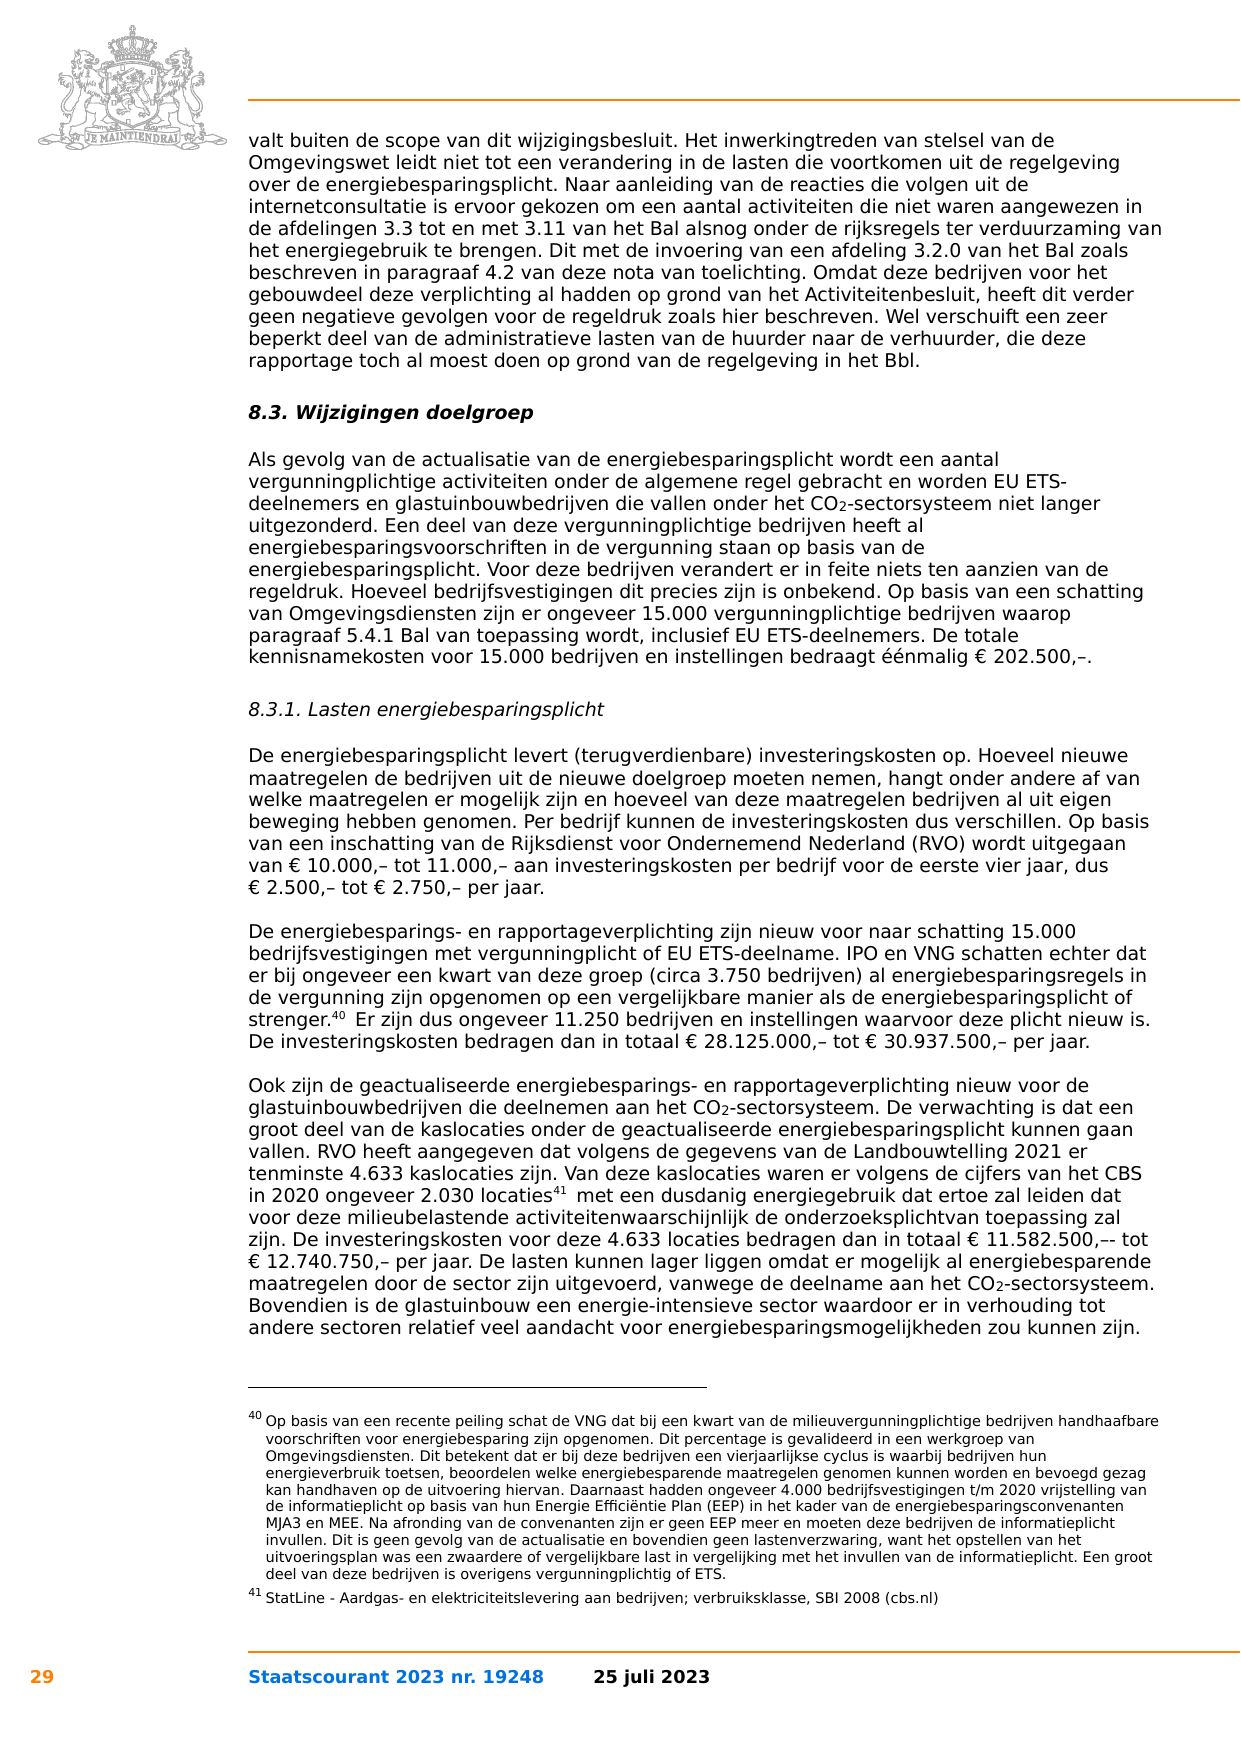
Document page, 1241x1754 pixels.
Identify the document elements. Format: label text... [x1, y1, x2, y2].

text Als gevolg van de actualisatie van de energiebesparingsplicht wordt een aantal vergunningplichtige activiteiten onder de algemene regel gebracht en worden EU ETS-deelnemers en glastuinbouwbedrijven die vallen onder het CO2-sectorsysteem niet langer uitgezonderd. Een deel van deze vergunningplichtige bedrijven heeft al energiebesparingsvoorschriften in de vergunning staan op basis van de energiebesparingsplicht. Voor deze bedrijven verandert er in feite niets ten aanzien van de regeldruk. Hoeveel bedrijfsvestigingen dit precies zijn is onbekend. Op basis van een schatting van Omgevingsdiensten zijn er ongeveer 15.000 vergunningplichtige bedrijven waarop paragraaf 5.4.1 Bal van toepassing wordt, inclusief EU ETS-deelnemers. De totale kennisnamekosten voor 15.000 bedrijven en instellingen bedraagt éénmalig € 202.500,–. [248, 449, 1163, 668]
text De energiebesparings- en rapportageverplichting zijn nieuw voor naar schatting 15.000 bedrijfsvestigingen met vergunningplicht of EU ETS-deelname. IPO en VNG schatten echter dat er bij ongeveer een kwart van deze groep (circa 3.750 bedrijven) al energiebesparingsregels in de vergunning zijn opgenomen op een vergelijkbare manier als de energiebesparingsplicht of strenger. Er zijn dus ongeveer 11.250 bedrijven en instellingen waarvoor deze plicht nieuw is. De investeringskosten bedragen dan in totaal € 28.125.000,– tot € 30.937.500,– per jaar. [248, 921, 1163, 1053]
picture [38, 25, 227, 150]
text valt buiten de scope van dit wijzigingsbesluit. Het inwerkingtreden van stelsel van de Omgevingswet leidt niet tot een verandering in de lasten die voortkomen uit de regelgeving over de energiebesparingsplicht. Naar aanleiding van de reacties die volgen uit de internetconsultatie is ervoor gekozen om een aantal activiteiten die niet waren aangewezen in de afdelingen 3.3 tot en met 3.11 van het Bal alsnog onder de rijksregels ter verduurzaming van het energiegebruik te brengen. Dit met de invoering van een afdeling 3.2.0 van het Bal zoals beschreven in paragraaf 4.2 van deze nota van toelichting. Omdat deze bedrijven voor het gebouwdeel deze verplichting al hadden op grond van het Activiteitenbesluit, heeft dit verder geen negatieve gevolgen voor de regeldruk zoals hier beschreven. Wel verschuift een zeer beperkt deel van de administratieve lasten van de huurder naar de verhuurder, die deze rapportage toch al moest doen op grond van de regelgeving in het Bbl. [248, 130, 1163, 372]
text De energiebesparingsplicht levert (terugverdienbare) investeringskosten op. Hoeveel nieuwe maatregelen de bedrijven uit de nieuwe doelgroep moeten nemen, hangt onder andere af van welke maatregelen er mogelijk zijn en hoeveel van deze maatregelen bedrijven al uit eigen beweging hebben genomen. Per bedrijf kunnen de investeringskosten dus verschillen. Op basis van een inschatting van de Rijksdienst voor Ondernemend Nederland (RVO) wordt uitgegaan van € 10.000,– tot 11.000,– aan investeringskosten per bedrijf voor de eerste vier jaar, dus € 2.500,– tot € 2.750,– per jaar. [248, 745, 1163, 899]
subtitle 8.3. Wijzigingen doelgroep [248, 402, 1163, 424]
text StatLine - Aardgas- en elektriciteitslevering aan bedrijven; verbruiksklasse, SBI 2008 (cbs.nl) [248, 1586, 1163, 1608]
text Op basis van een recente peiling schat de VNG dat bij een kwart van de milieuvergunningplichtige bedrijven handhaafbare voorschriften voor energiebesparing zijn opgenomen. Dit percentage is gevalideerd in een werkgroep van Omgevingsdiensten. Dit betekent dat er bij deze bedrijven een vierjaarlijkse cyclus is waarbij bedrijven hun energieverbruik toetsen, beoordelen welke energiebesparende maatregelen genomen kunnen worden en bevoegd gezag kan handhaven op de uitvoering hiervan. Daarnaast hadden ongeveer 4.000 bedrijfsvestigingen t/m 2020 vrijstelling van de informatieplicht op basis van hun Energie Efficiëntie Plan (EEP) in het kader van de energiebesparingsconvenanten MJA3 en MEE. Na afronding van de convenanten zijn er geen EEP meer en moeten deze bedrijven de informatieplicht invullen. Dit is geen gevolg van de actualisatie en bovendien geen lastenverzwaring, want het opstellen van het uitvoeringsplan was een zwaardere of vergelijkbare last in vergelijking met het invullen van de informatieplicht. Een groot deel van deze bedrijven is overigens vergunningplichtig of ETS. [248, 1409, 1163, 1583]
subtitle 8.3.1. Lasten energiebesparingsplicht [248, 698, 1163, 720]
text Ook zijn de geactualiseerde energiebesparings- en rapportageverplichting nieuw voor de glastuinbouwbedrijven die deelnemen aan het CO2-sectorsysteem. De verwachting is dat een groot deel van de kaslocaties onder de geactualiseerde energiebesparingsplicht kunnen gaan vallen. RVO heeft aangegeven dat volgens de gegevens van de Landbouwtelling 2021 er tenminste 4.633 kaslocaties zijn. Van deze kaslocaties waren er volgens de cijfers van het CBS in 2020 ongeveer 2.030 locaties met een dusdanig energiegebruik dat ertoe zal leiden dat voor deze milieubelastende activiteitenwaarschijnlijk de onderzoeksplichtvan toepassing zal zijn. De investeringskosten voor deze 4.633 locaties bedragen dan in totaal € 11.582.500,–- tot € 12.740.750,– per jaar. De lasten kunnen lager liggen omdat er mogelijk al energiebesparende maatregelen door de sector zijn uitgevoerd, vanwege de deelname aan het CO2-sectorsysteem. Bovendien is de glastuinbouw een energie-intensieve sector waardoor er in verhouding tot andere sectoren relatief veel aandacht voor energiebesparingsmogelijkheden zou kunnen zijn. [248, 1075, 1163, 1339]
